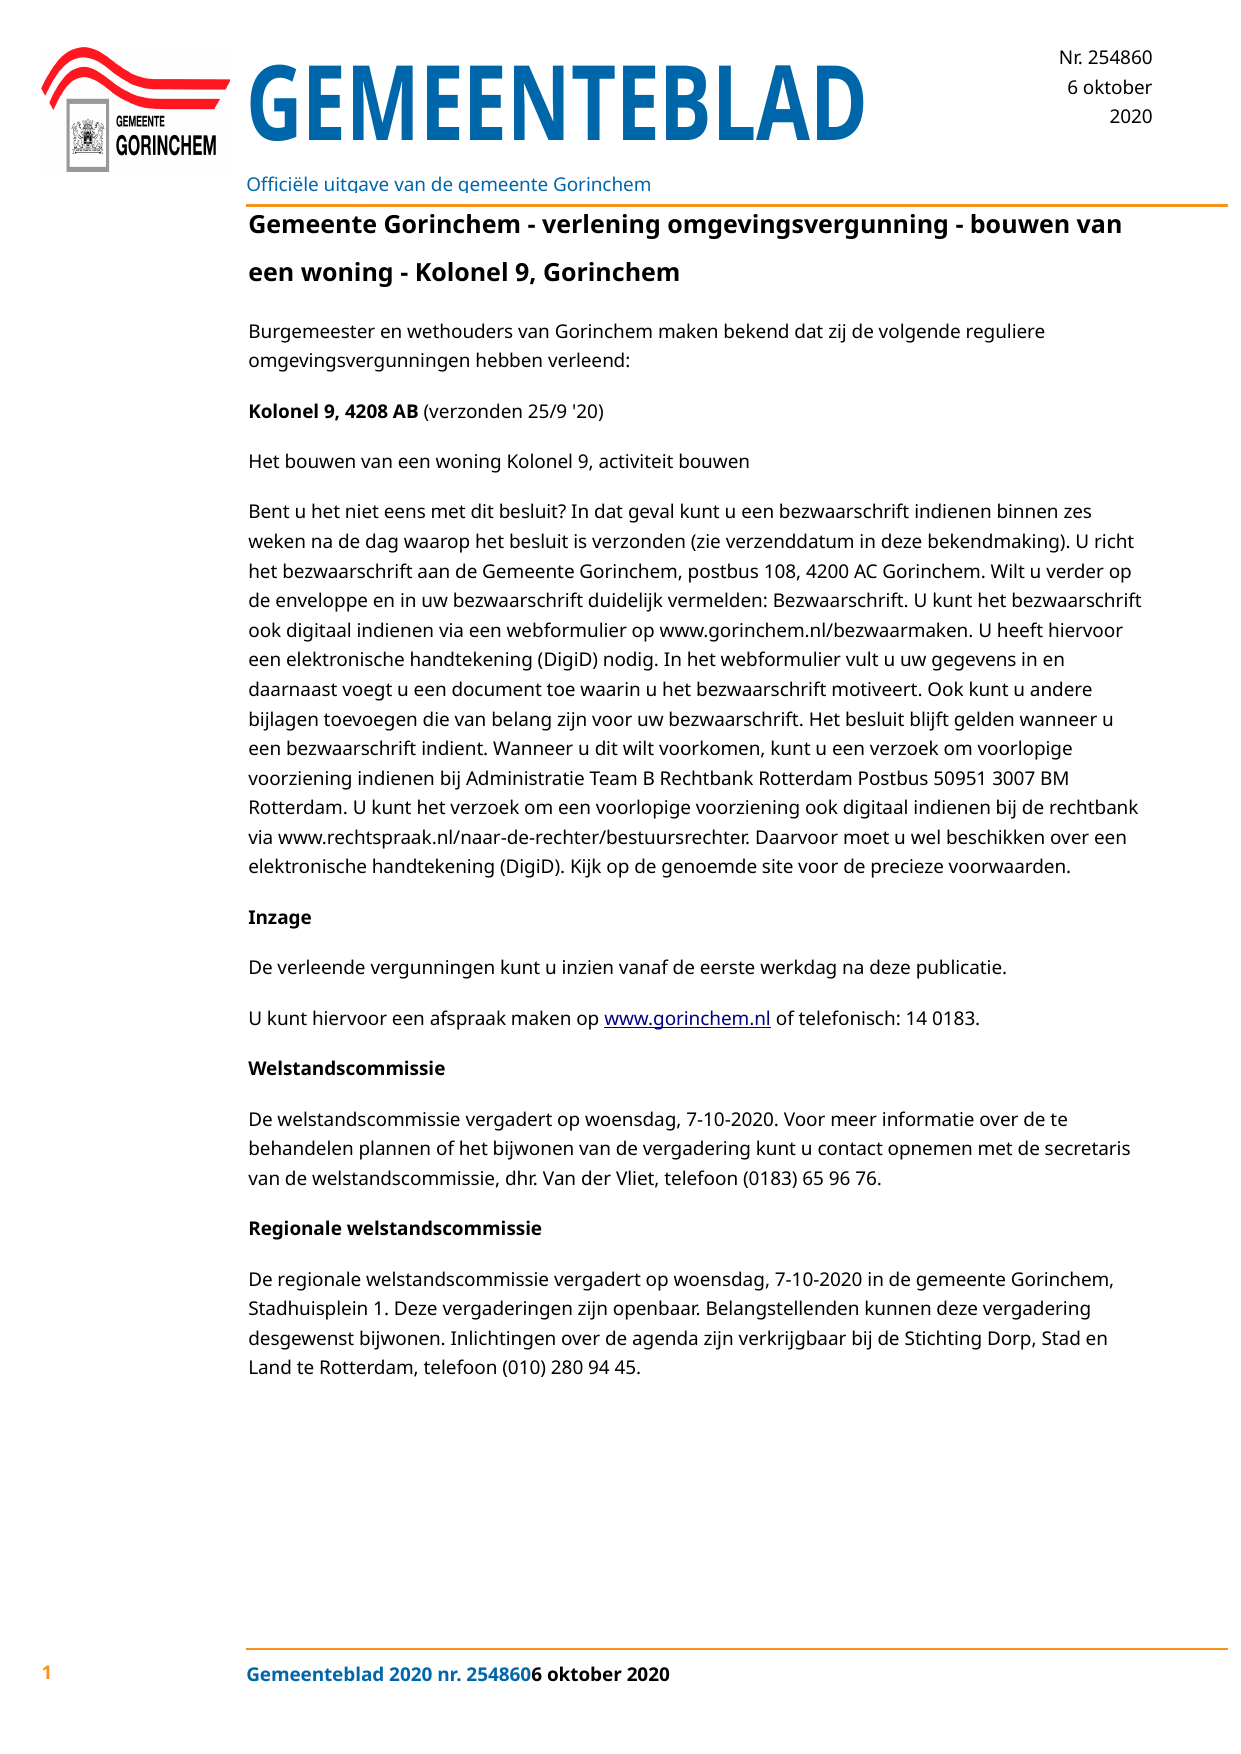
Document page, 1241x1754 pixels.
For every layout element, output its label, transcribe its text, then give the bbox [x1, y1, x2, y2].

text Het bouwen van een woning Kolonel 9, activiteit bouwen [248, 448, 1152, 474]
text De welstandscommissie vergadert op woensdag, 7-10-2020. Voor meer informatie over de te behandelen plannen of het bijwonen van de vergadering kunt u contact opnemen met de secretaris van de welstandscommissie, dhr. Van der Vliet, telefoon (0183) 65 96 76. [248, 1106, 1152, 1191]
text U kunt hiervoor een afspraak maken op www.gorinchem.nl of telefonisch: 14 0183. [248, 1005, 1152, 1031]
text Bent u het niet eens met dit besluit? In dat geval kunt u een bezwaarschrift indienen binnen zes weken na de dag waarop het besluit is verzonden (zie verzenddatum in deze bekendmaking). U richt het bezwaarschrift aan de Gemeente Gorinchem, postbus 108, 4200 AC Gorinchem. Wilt u verder op de enveloppe en in uw bezwaarschrift duidelijk vermelden: Bezwaarschrift. U kunt het bezwaarschrift ook digitaal indienen via een webformulier op www.gorinchem.nl/bezwaarmaken. U heeft hiervoor een elektronische handtekening (DigiD) nodig. In het webformulier vult u uw gegevens in en daarnaast voegt u een document toe waarin u het bezwaarschrift motiveert. Ook kunt u andere bijlagen toevoegen die van belang zijn voor uw bezwaarschrift. Het besluit blijft gelden wanneer u een bezwaarschrift indient. Wanneer u dit wilt voorkomen, kunt u een verzoek om voorlopige voorziening indienen bij Administratie Team B Rechtbank Rotterdam Postbus 50951 3007 BM Rotterdam. U kunt het verzoek om een voorlopige voorziening ook digitaal indienen bij de rechtbank via www.rechtspraak.nl/naar-de-rechter/bestuursrechter. Daarvoor moet u wel beschikken over een elektronische handtekening (DigiD). Kijk op de genoemde site voor de precieze voorwaarden. [248, 499, 1152, 879]
text Burgemeester en wethouders van Gorinchem maken bekend dat zij de volgende reguliere omgevingsvergunningen hebben verleend: [248, 318, 1152, 373]
text Kolonel 9, 4208 AB (verzonden 25/9 '20) [248, 398, 1152, 424]
text De verleende vergunningen kunt u inzien vanaf de eerste werkdag na deze publicatie. [248, 954, 1152, 980]
text De regionale welstandscommissie vergadert op woensdag, 7-10-2020 in de gemeente Gorinchem, Stadhuisplein 1. Deze vergaderingen zijn openbaar. Belangstellenden kunnen deze vergadering desgewenst bijwonen. Inlichtingen over de agenda zijn verkrijgbaar bij de Stichting Dorp, Stad en Land te Rotterdam, telefoon (010) 280 94 45. [248, 1266, 1152, 1380]
text Inzage [248, 904, 1152, 930]
text Welstandscommissie [248, 1055, 1152, 1081]
text Regionale welstandscommissie [248, 1215, 1152, 1241]
picture [41, 47, 231, 172]
text Gemeente Gorinchem - verlening omgevingsvergunning - bouwen van een woning - Kolonel 9, Gorinchem [248, 207, 1152, 288]
